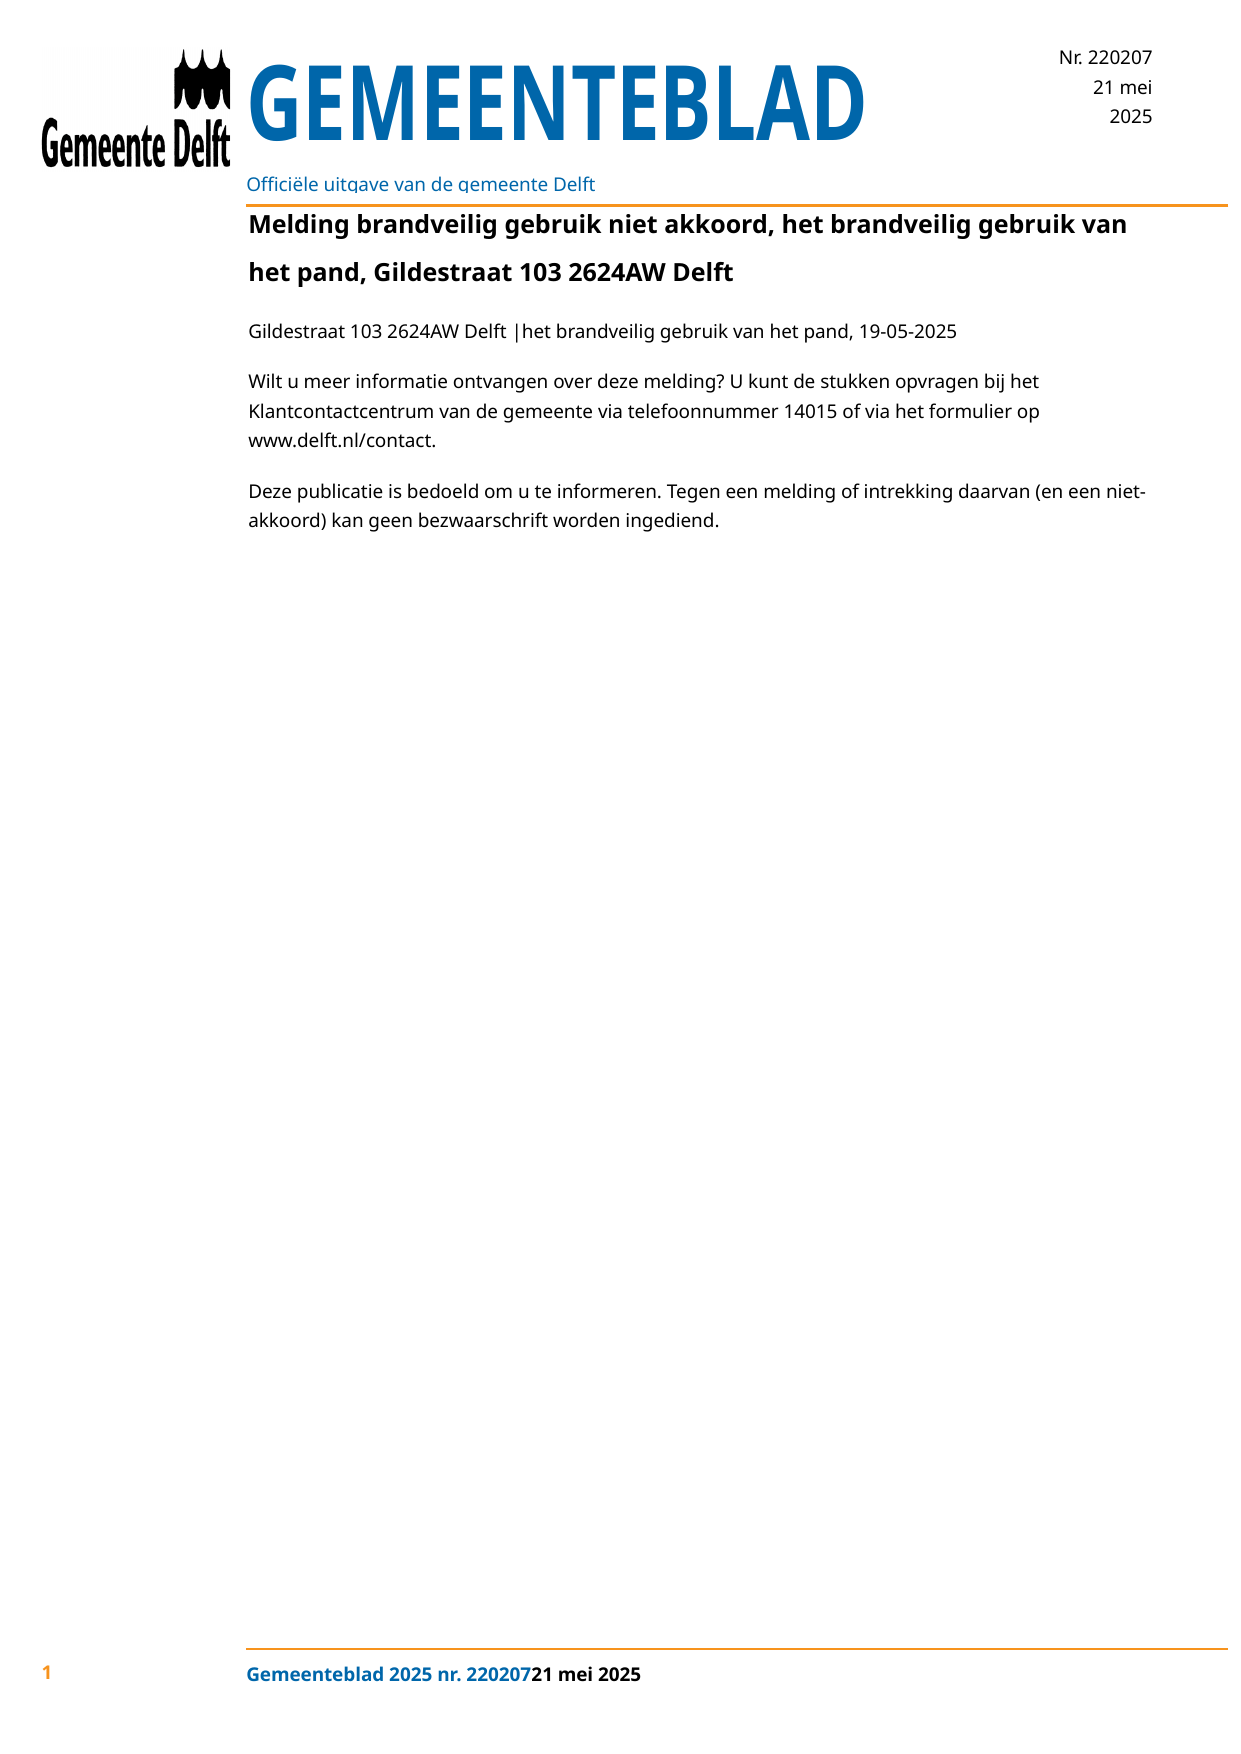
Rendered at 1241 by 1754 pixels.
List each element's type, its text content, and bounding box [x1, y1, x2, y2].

text Wilt u meer informatie ontvangen over deze melding? U kunt de stukken opvragen bij het Klantcontactcentrum van de gemeente via telefoonnummer 14015 of via het formulier op www.delft.nl/contact. [248, 368, 1152, 453]
text Deze publicatie is bedoeld om u te informeren. Tegen een melding of intrekking daarvan (en een niet-akkoord) kan geen bezwaarschrift worden ingediend. [248, 478, 1152, 533]
picture [41, 47, 231, 172]
text Melding brandveilig gebruik niet akkoord, het brandveilig gebruik van het pand, Gildestraat 103 2624AW Delft [248, 207, 1152, 288]
text Gildestraat 103 2624AW Delft |het brandveilig gebruik van het pand, 19-05-2025 [248, 318, 1152, 344]
